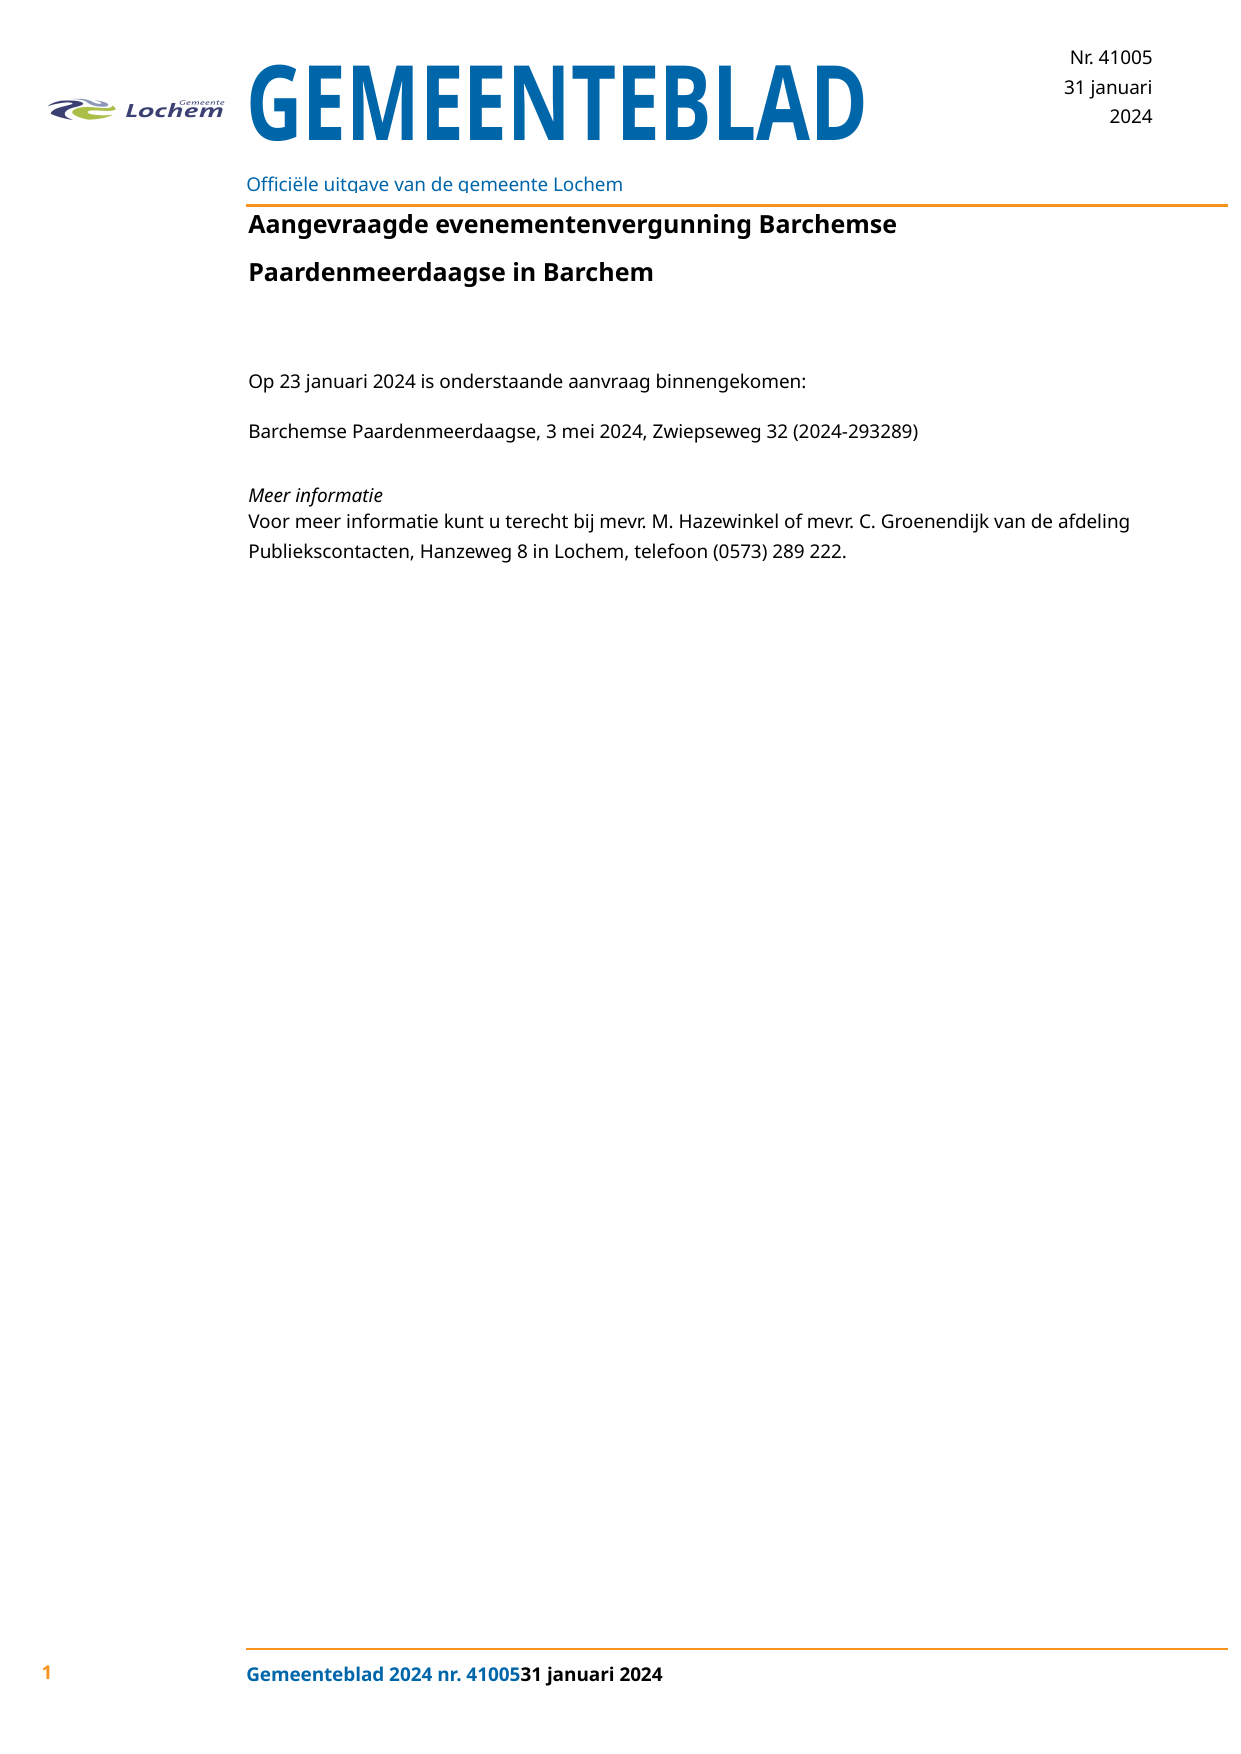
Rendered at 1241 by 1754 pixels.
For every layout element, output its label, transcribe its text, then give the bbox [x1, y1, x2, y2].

text Op 23 januari 2024 is onderstaande aanvraag binnengekomen: [248, 368, 1152, 394]
text Voor meer informatie kunt u terecht bij mevr. M. Hazewinkel of mevr. C. Groenendijk van de afdeling Publiekscontacten, Hanzeweg 8 in Lochem, telefoon (0573) 289 222. [248, 508, 1152, 564]
text Barchemse Paardenmeerdaagse, 3 mei 2024, Zwiepseweg 32 (2024-293289) [248, 419, 1152, 444]
text Meer informatie [248, 483, 1152, 508]
picture [41, 47, 231, 172]
text Aangevraagde evenementenvergunning Barchemse Paardenmeerdaagse in Barchem [248, 207, 1152, 288]
